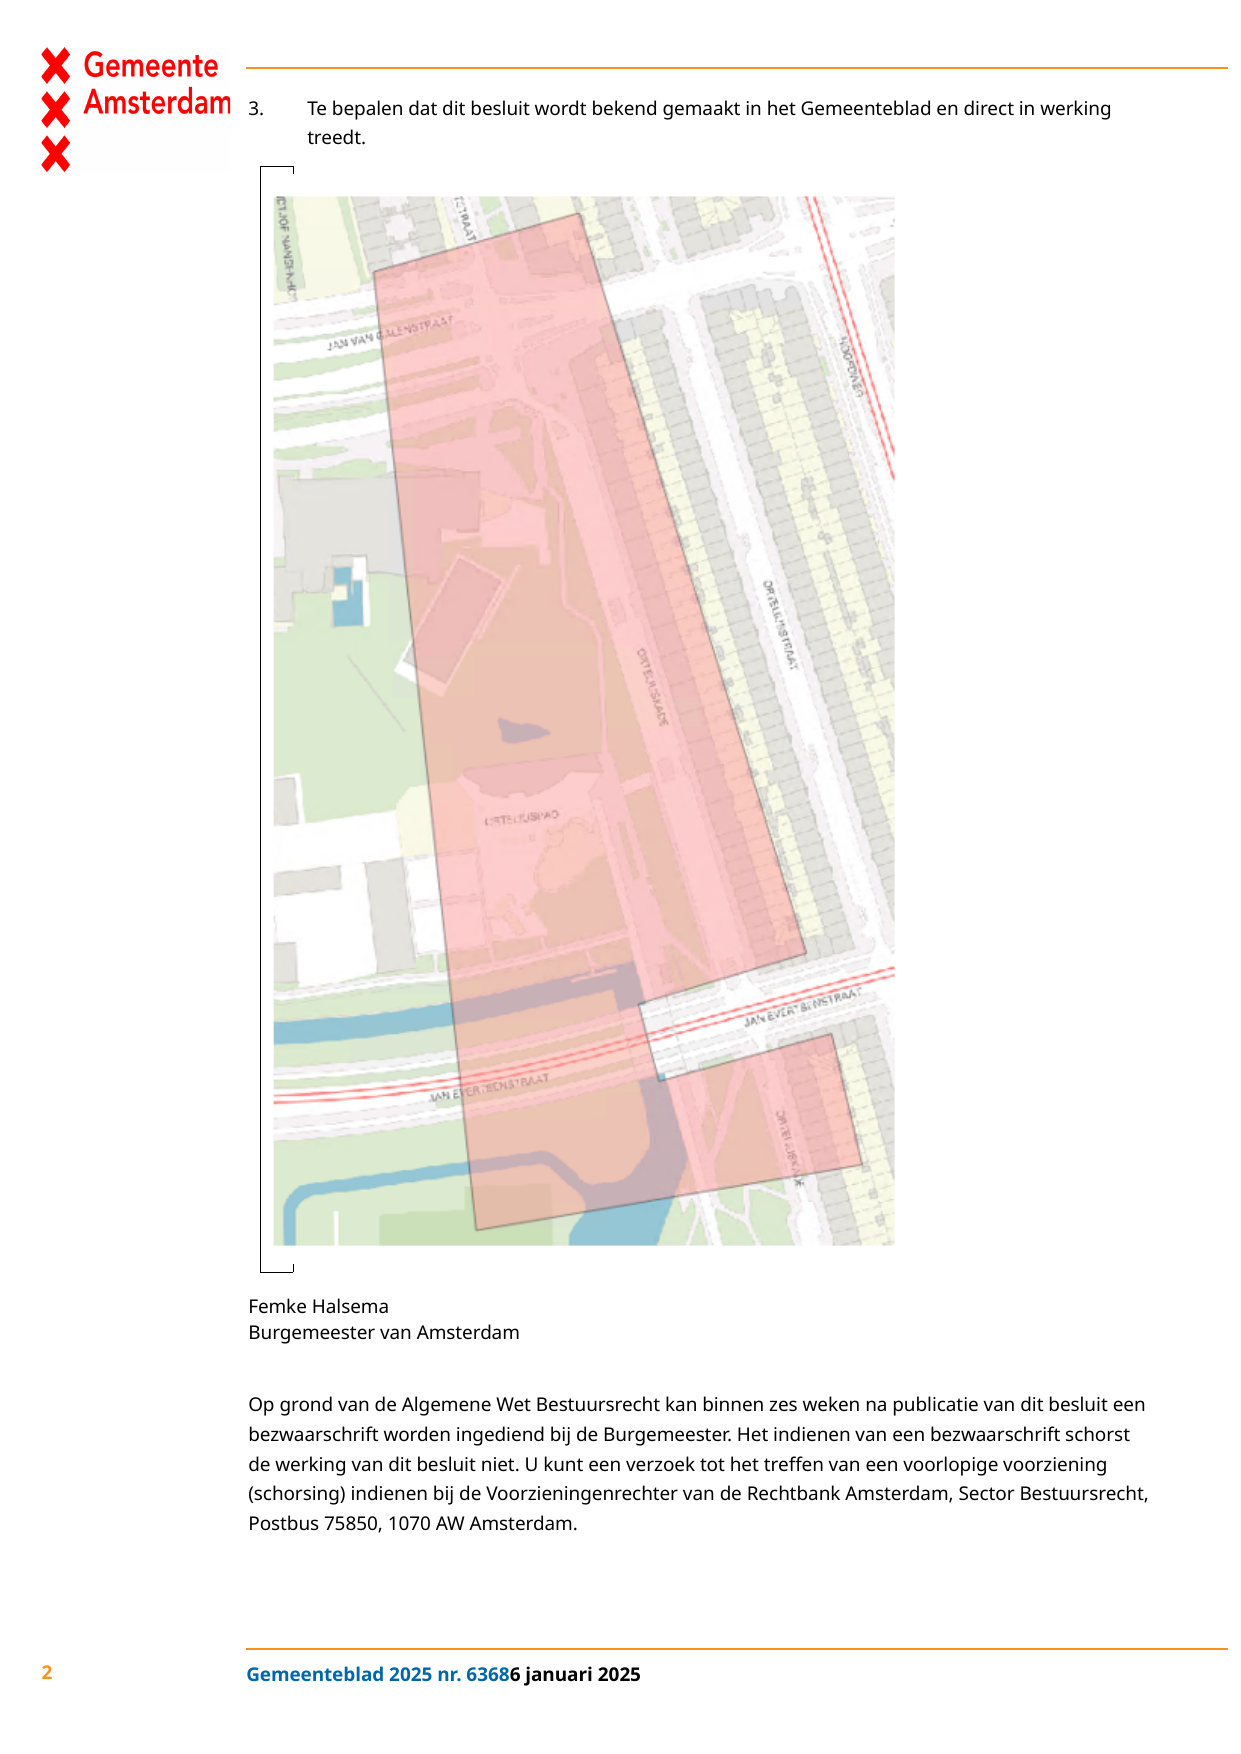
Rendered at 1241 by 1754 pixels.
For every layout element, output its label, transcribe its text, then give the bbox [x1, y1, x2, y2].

picture [268, 174, 913, 1264]
text Op grond van de Algemene Wet Bestuursrecht kan binnen zes weken na publicatie van dit besluit een bezwaarschrift worden ingediend bij de Burgemeester. Het indienen van een bezwaarschrift schorst de werking van dit besluit niet. U kunt een verzoek tot het treffen van een voorlopige voorziening (schorsing) indienen bij de Voorzieningenrechter van de Rechtbank Amsterdam, Sector Bestuursrecht, Postbus 75850, 1070 AW Amsterdam. [248, 1392, 1152, 1536]
text Burgemeester van Amsterdam [248, 1319, 1152, 1345]
list Te bepalen dat dit besluit wordt bekend gemaakt in het Gemeenteblad en direct in werking treedt. [248, 95, 1152, 150]
text Femke Halsema [248, 1293, 1152, 1319]
picture [41, 47, 231, 172]
